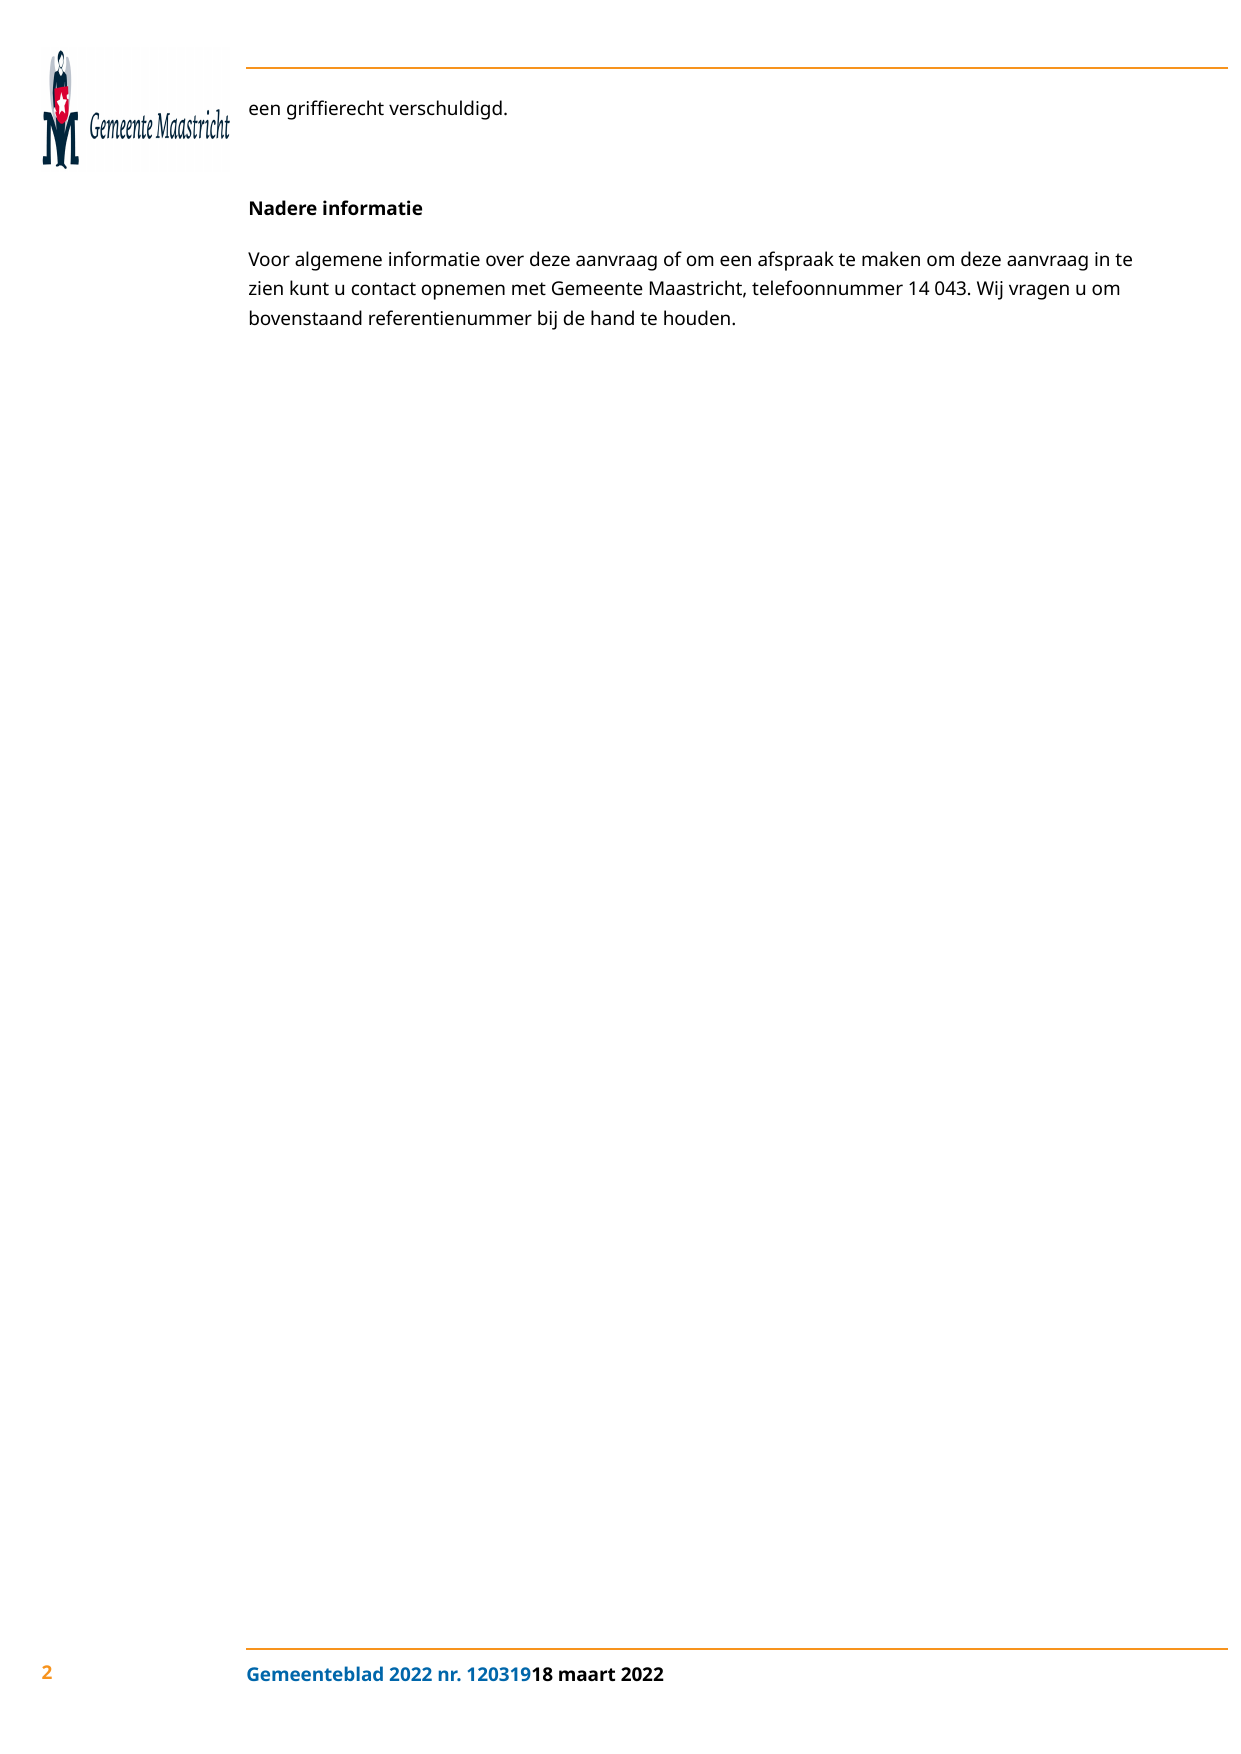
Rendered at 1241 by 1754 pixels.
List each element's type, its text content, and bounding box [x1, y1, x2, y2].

picture [41, 47, 231, 172]
text een griffierecht verschuldigd. [248, 95, 1152, 121]
text Nadere informatie [248, 196, 1152, 221]
text Voor algemene informatie over deze aanvraag of om een afspraak te maken om deze aanvraag in te zien kunt u contact opnemen met Gemeente Maastricht, telefoonnummer 14 043. Wij vragen u om bovenstaand referentienummer bij de hand te houden. [248, 246, 1152, 331]
